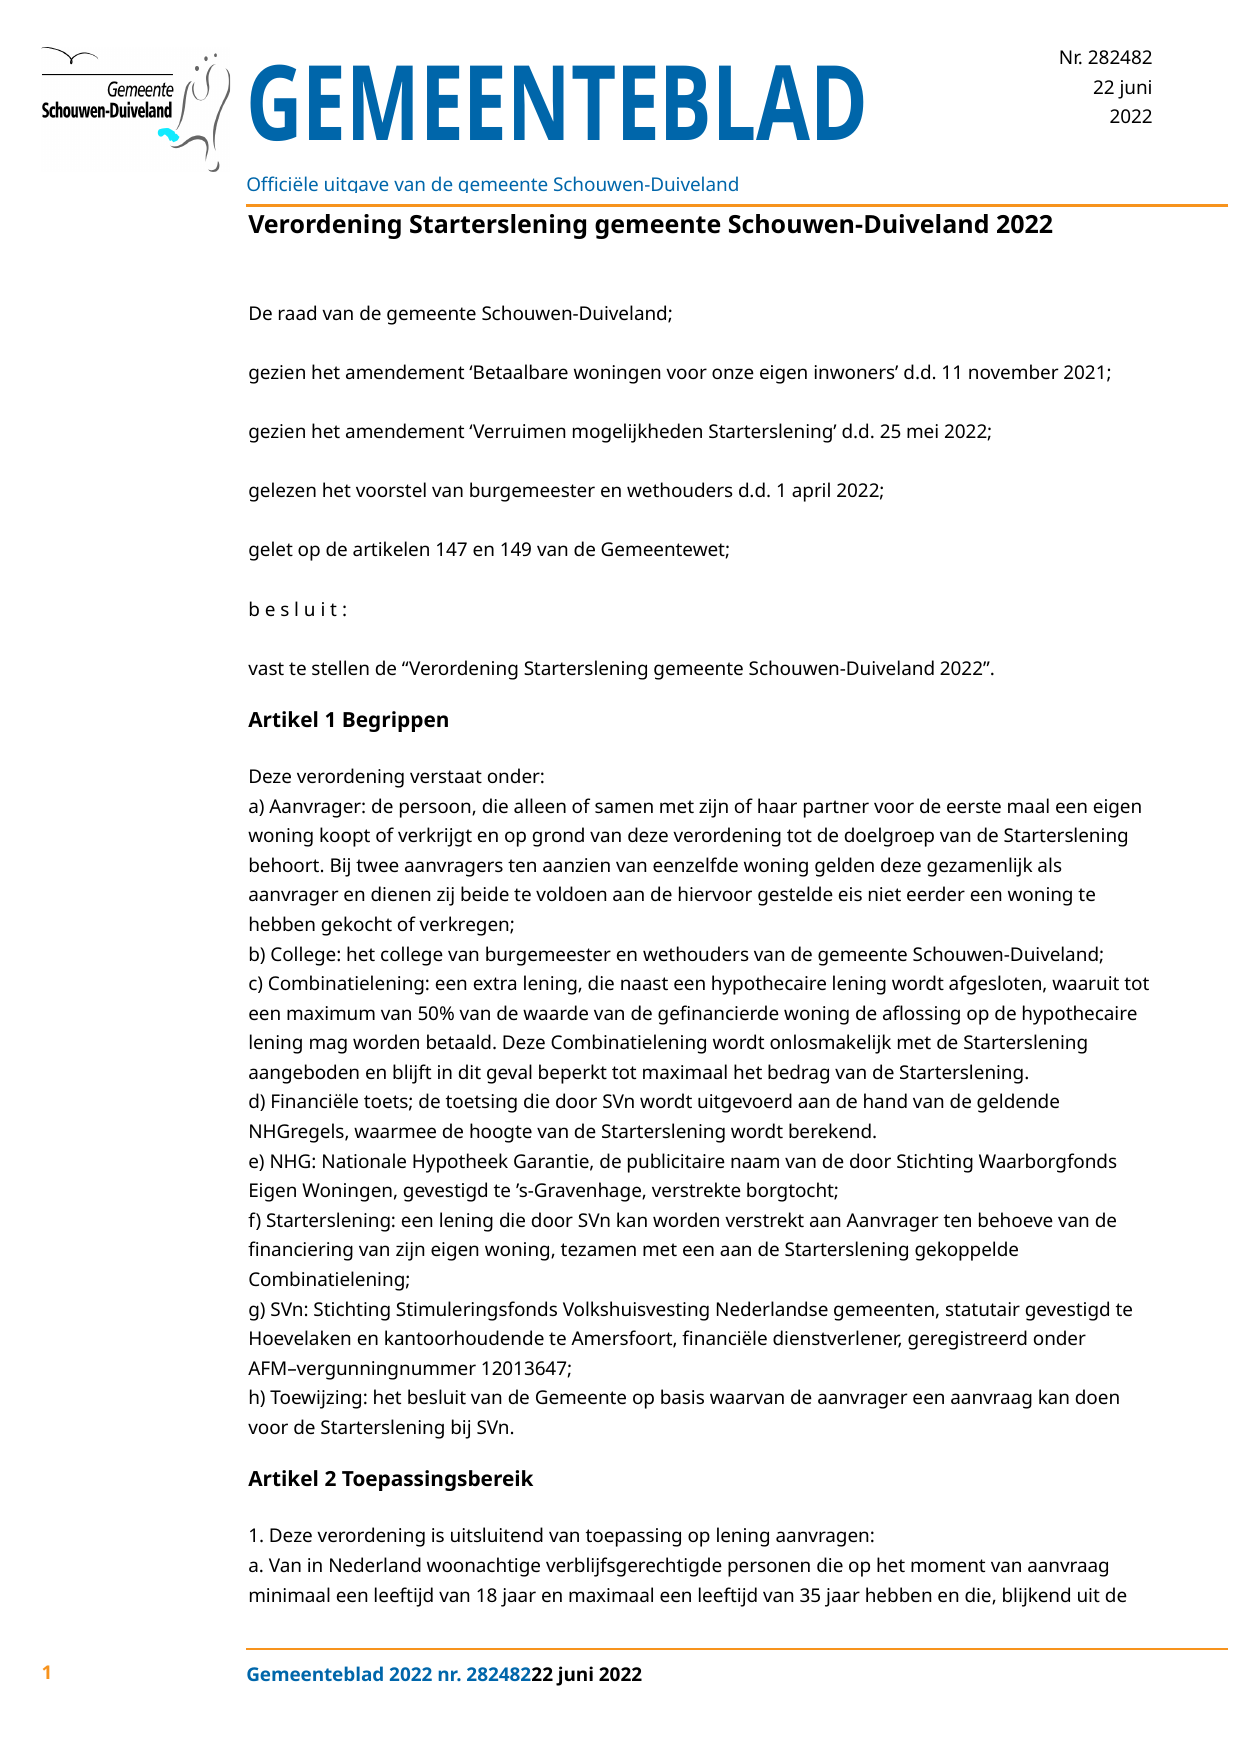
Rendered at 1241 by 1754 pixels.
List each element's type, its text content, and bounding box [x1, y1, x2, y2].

picture [41, 47, 231, 172]
text AFM–vergunningnummer 12013647; [248, 1355, 1152, 1381]
text d) Financiële toets; de toetsing die door SVn wordt uitgevoerd aan de hand van de geldende NHGregels, waarmee de hoogte van de Starterslening wordt berekend. [248, 1089, 1152, 1144]
text Eigen Woningen, gevestigd te ’s-Gravenhage, verstrekte borgtocht; [248, 1177, 1152, 1203]
text Hoevelaken en kantoorhoudende te Amersfoort, financiële dienstverlener, geregistreerd onder [248, 1325, 1152, 1351]
text f) Starterslening: een lening die door SVn kan worden verstrekt aan Aanvrager ten behoeve van de financiering van zijn eigen woning, tezamen met een aan de Starterslening gekoppelde [248, 1207, 1152, 1262]
text a. Van in Nederland woonachtige verblijfsgerechtigde personen die op het moment van aanvraag minimaal een leeftijd van 18 jaar en maximaal een leeftijd van 35 jaar hebben en die, blijkend uit de [248, 1552, 1152, 1607]
text De raad van de gemeente Schouwen-Duiveland; [248, 300, 1152, 326]
text Deze verordening verstaat onder: [248, 763, 1152, 789]
text g) SVn: Stichting Stimuleringsfonds Volkshuisvesting Nederlandse gemeenten, statutair gevestigd te [248, 1296, 1152, 1322]
text vast te stellen de “Verordening Starterslening gemeente Schouwen-Duiveland 2022”. [248, 655, 1152, 681]
text Artikel 1 Begrippen [248, 705, 1152, 734]
text b) College: het college van burgemeester en wethouders van de gemeente Schouwen-Duiveland; [248, 941, 1152, 967]
text Verordening Starterslening gemeente Schouwen-Duiveland 2022 [248, 207, 1152, 241]
text b e s l u i t : [248, 596, 1152, 621]
text gezien het amendement ‘Verruimen mogelijkheden Starterslening’ d.d. 25 mei 2022; [248, 418, 1152, 444]
text c) Combinatielening: een extra lening, die naast een hypothecaire lening wordt afgesloten, waaruit tot een maximum van 50% van de waarde van de gefinancierde woning de aflossing op de hypothecaire lening mag worden betaald. Deze Combinatielening wordt onlosmakelijk met de Starterslening aangeboden en blijft in dit geval beperkt tot maximaal het bedrag van de Starterslening. [248, 970, 1152, 1085]
text gelezen het voorstel van burgemeester en wethouders d.d. 1 april 2022; [248, 477, 1152, 503]
text Combinatielening; [248, 1266, 1152, 1292]
text e) NHG: Nationale Hypotheek Garantie, de publicitaire naam van de door Stichting Waarborgfonds [248, 1148, 1152, 1174]
text gezien het amendement ‘Betaalbare woningen voor onze eigen inwoners’ d.d. 11 november 2021; [248, 359, 1152, 385]
text h) Toewijzing: het besluit van de Gemeente op basis waarvan de aanvrager een aanvraag kan doen voor de Starterslening bij SVn. [248, 1384, 1152, 1440]
text 1. Deze verordening is uitsluitend van toepassing op lening aanvragen: [248, 1523, 1152, 1548]
text gelet op de artikelen 147 en 149 van de Gemeentewet; [248, 537, 1152, 562]
text Artikel 2 Toepassingsbereik [248, 1464, 1152, 1493]
text a) Aanvrager: de persoon, die alleen of samen met zijn of haar partner voor de eerste maal een eigen woning koopt of verkrijgt en op grond van deze verordening tot de doelgroep van de Starterslening behoort. Bij twee aanvragers ten aanzien van eenzelfde woning gelden deze gezamenlijk als aanvrager en dienen zij beide te voldoen aan de hiervoor gestelde eis niet eerder een woning te hebben gekocht of verkregen; [248, 793, 1152, 937]
